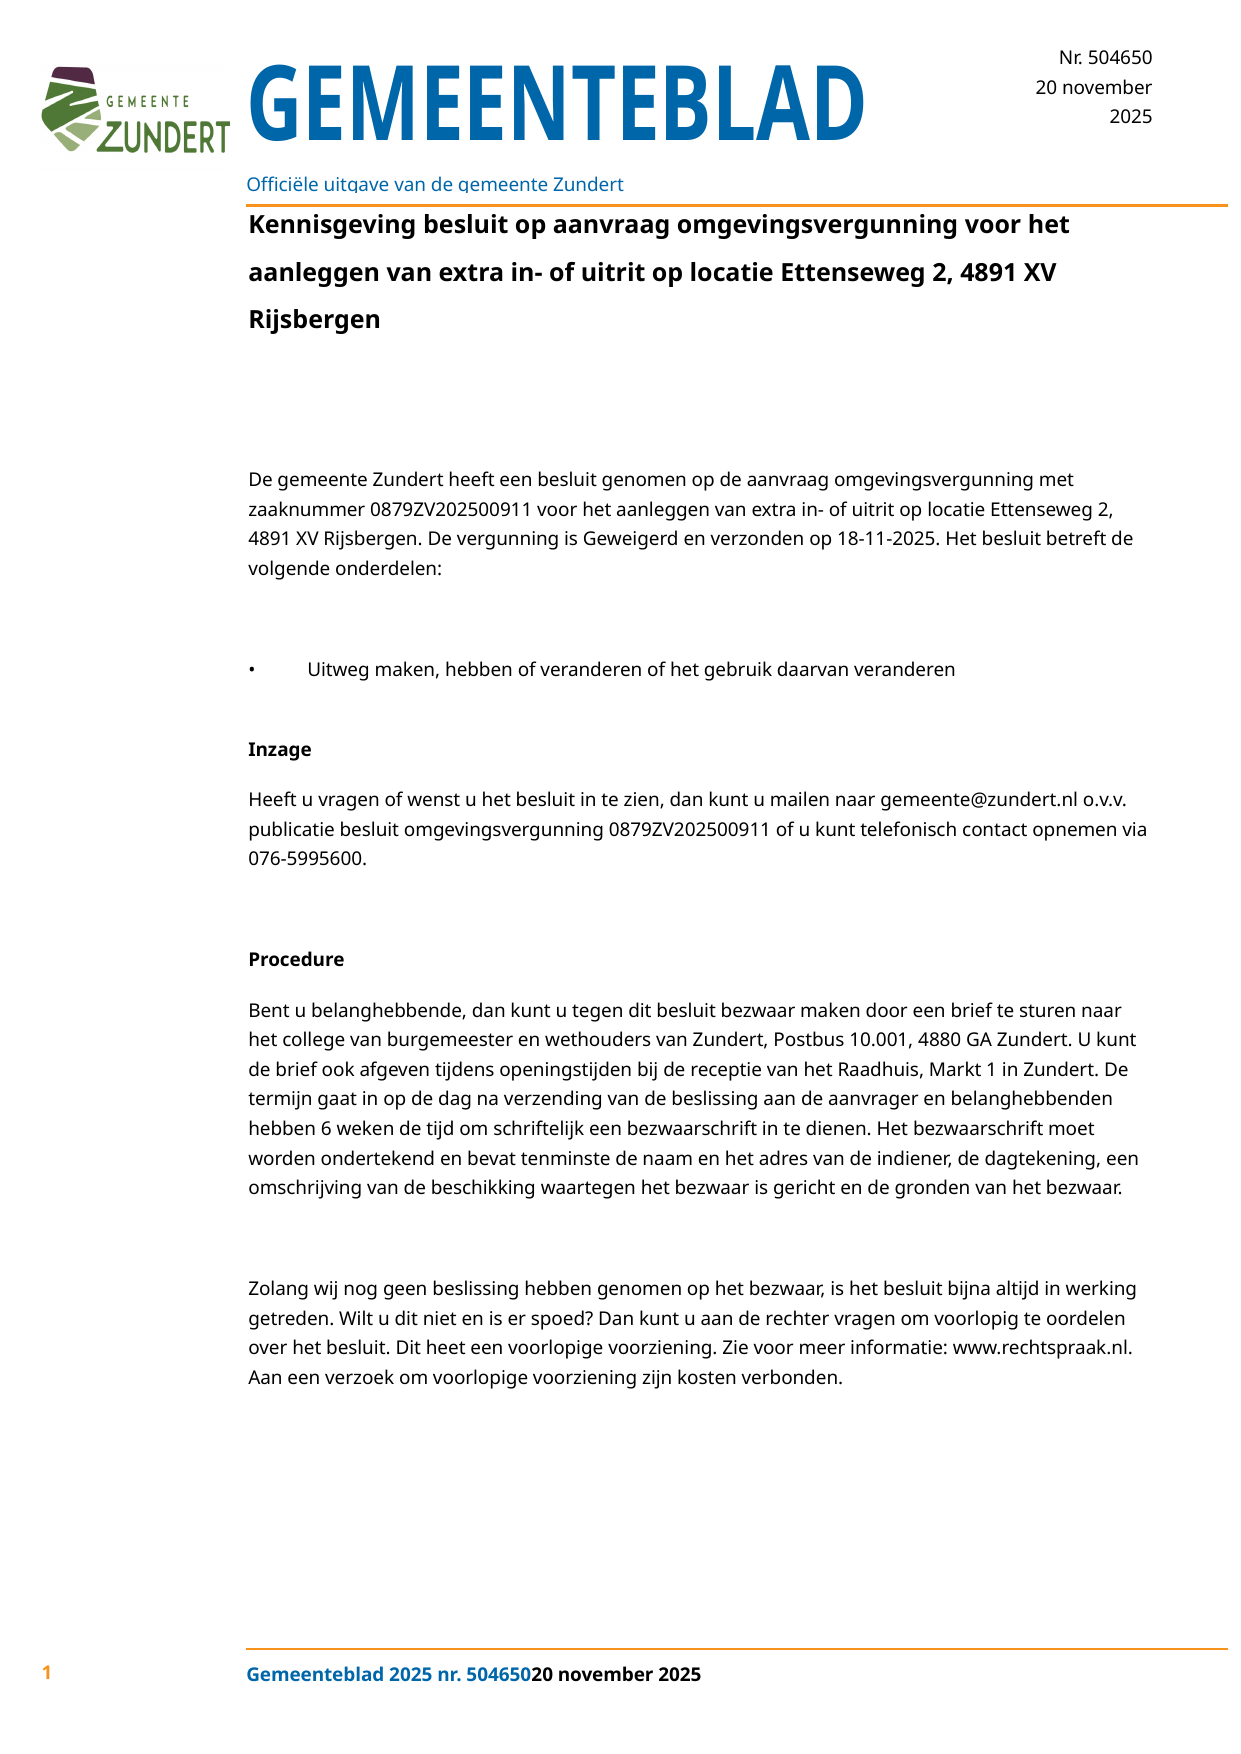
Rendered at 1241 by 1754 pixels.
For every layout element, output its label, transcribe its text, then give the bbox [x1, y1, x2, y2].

text De gemeente Zundert heeft een besluit genomen op de aanvraag omgevingsvergunning met zaaknummer 0879ZV202500911 voor het aanleggen van extra in- of uitrit op locatie Ettenseweg 2, 4891 XV Rijsbergen. De vergunning is Geweigerd en verzonden op 18-11-2025. Het besluit betreft de volgende onderdelen: [248, 466, 1152, 581]
text Bent u belanghebbende, dan kunt u tegen dit besluit bezwaar maken door een brief te sturen naar het college van burgemeester en wethouders van Zundert, Postbus 10.001, 4880 GA Zundert. U kunt de brief ook afgeven tijdens openingstijden bij de receptie van het Raadhuis, Markt 1 in Zundert. De termijn gaat in op de dag na verzending van de beslissing aan de aanvrager en belanghebbenden hebben 6 weken de tijd om schriftelijk een bezwaarschrift in te dienen. Het bezwaarschrift moet worden ondertekend en bevat tenminste de naam en het adres van de indiener, de dagtekening, een omschrijving van de beschikking waartegen het bezwaar is gericht en de gronden van het bezwaar. [248, 997, 1152, 1200]
picture [41, 47, 231, 172]
list Uitweg maken, hebben of veranderen of het gebruik daarvan veranderen [248, 656, 1152, 682]
text Procedure [248, 946, 1152, 972]
text Kennisgeving besluit op aanvraag omgevingsvergunning voor het aanleggen van extra in- of uitrit op locatie Ettenseweg 2, 4891 XV Rijsbergen [248, 207, 1152, 336]
text Inzage [248, 736, 1152, 762]
text Zolang wij nog geen beslissing hebben genomen op het bezwaar, is het besluit bijna altijd in werking getreden. Wilt u dit niet en is er spoed? Dan kunt u aan de rechter vragen om voorlopig te oordelen over het besluit. Dit heet een voorlopige voorziening. Zie voor meer informatie: www.rechtspraak.nl. Aan een verzoek om voorlopige voorziening zijn kosten verbonden. [248, 1275, 1152, 1389]
text Heeft u vragen of wenst u het besluit in te zien, dan kunt u mailen naar gemeente@zundert.nl o.v.v. publicatie besluit omgevingsvergunning 0879ZV202500911 of u kunt telefonisch contact opnemen via 076-5995600. [248, 786, 1152, 871]
